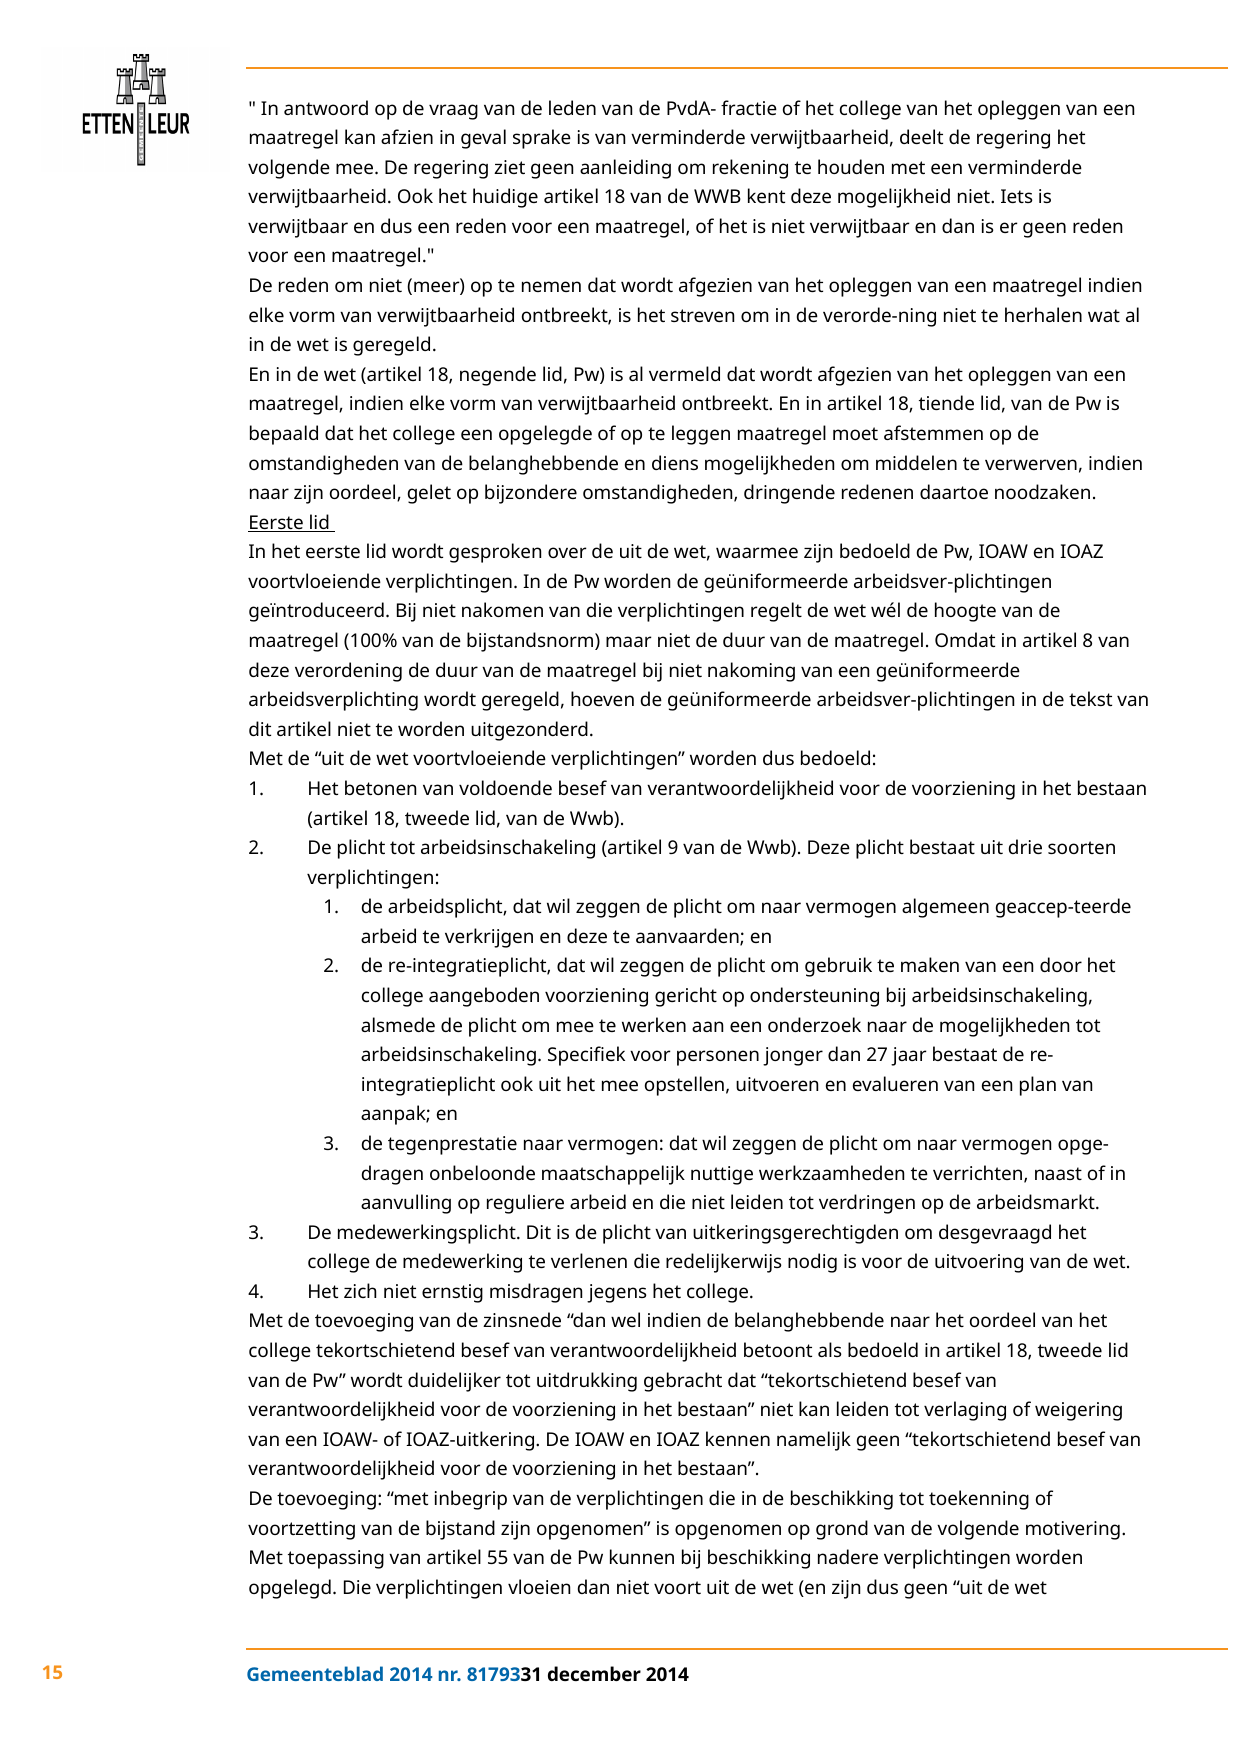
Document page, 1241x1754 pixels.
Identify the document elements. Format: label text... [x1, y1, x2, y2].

text Met de toevoeging van de zinsnede “dan wel indien de belanghebbende naar het oordeel van het college tekortschietend besef van verantwoordelijkheid betoont als bedoeld in artikel 18, tweede lid van de Pw” wordt duidelijker tot uitdrukking gebracht dat “tekortschietend besef van verantwoordelijkheid voor de voorziening in het bestaan” niet kan leiden tot verlaging of weigering van een IOAW- of IOAZ-uitkering. De IOAW en IOAZ kennen namelijk geen “tekortschietend besef van verantwoordelijkheid voor de voorziening in het bestaan”. [248, 1308, 1152, 1481]
text Eerste lid [248, 509, 1152, 535]
list Het betonen van voldoende besef van verantwoordelijkheid voor de voorziening in het bestaan (artikel 18, tweede lid, van de Wwb). [248, 775, 1152, 831]
text De toevoeging: “met inbegrip van de verplichtingen die in de beschikking tot toekenning of voortzetting van de bijstand zijn opgenomen” is opgenomen op grond van de volgende motivering. Met toepassing van artikel 55 van de Pw kunnen bij beschikking nadere verplichtingen worden opgelegd. Die verplichtingen vloeien dan niet voort uit de wet (en zijn dus geen “uit de wet [248, 1485, 1152, 1600]
list de tegenprestatie naar vermogen: dat wil zeggen de plicht om naar vermogen opge-dragen onbeloonde maatschappelijk nuttige werkzaamheden te verrichten, naast of in aanvulling op reguliere arbeid en die niet leiden tot verdringen op de arbeidsmarkt. [323, 1130, 1152, 1215]
text In het eerste lid wordt gesproken over de uit de wet, waarmee zijn bedoeld de Pw, IOAW en IOAZ voortvloeiende verplichtingen. In de Pw worden de geüniformeerde arbeidsver-plichtingen geïntroduceerd. Bij niet nakomen van die verplichtingen regelt de wet wél de hoogte van de maatregel (100% van de bijstandsnorm) maar niet de duur van de maatregel. Omdat in artikel 8 van deze verordening de duur van de maatregel bij niet nakoming van een geüniformeerde arbeidsverplichting wordt geregeld, hoeven de geüniformeerde arbeidsver-plichtingen in de tekst van dit artikel niet te worden uitgezonderd. [248, 538, 1152, 742]
list de arbeidsplicht, dat wil zeggen de plicht om naar vermogen algemeen geaccep-teerde arbeid te verkrijgen en deze te aanvaarden; en [323, 893, 1152, 949]
text " In antwoord op de vraag van de leden van de PvdA- fractie of het college van het opleggen van een maatregel kan afzien in geval sprake is van verminderde verwijtbaarheid, deelt de regering het volgende mee. De regering ziet geen aanleiding om rekening te houden met een verminderde verwijtbaarheid. Ook het huidige artikel 18 van de WWB kent deze mogelijkheid niet. Iets is verwijtbaar en dus een reden voor een maatregel, of het is niet verwijtbaar en dan is er geen reden voor een maatregel." [248, 95, 1152, 268]
text Met de “uit de wet voortvloeiende verplichtingen” worden dus bedoeld: [248, 746, 1152, 771]
list de re-integratieplicht, dat wil zeggen de plicht om gebruik te maken van een door het college aangeboden voorziening gericht op ondersteuning bij arbeidsinschakeling, alsmede de plicht om mee te werken aan een onderzoek naar de mogelijkheden tot arbeidsinschakeling. Specifiek voor personen jonger dan 27 jaar bestaat de re-integratieplicht ook uit het mee opstellen, uitvoeren en evalueren van een plan van aanpak; en [323, 953, 1152, 1126]
list De medewerkingsplicht. Dit is de plicht van uitkeringsgerechtigden om desgevraagd het college de medewerking te verlenen die redelijkerwijs nodig is voor de uitvoering van de wet. [248, 1219, 1152, 1274]
picture [41, 47, 231, 172]
text En in de wet (artikel 18, negende lid, Pw) is al vermeld dat wordt afgezien van het opleggen van een maatregel, indien elke vorm van verwijtbaarheid ontbreekt. En in artikel 18, tiende lid, van de Pw is bepaald dat het college een opgelegde of op te leggen maatregel moet afstemmen op de omstandigheden van de belanghebbende en diens mogelijkheden om middelen te verwerven, indien naar zijn oordeel, gelet op bijzondere omstandigheden, dringende redenen daartoe noodzaken. [248, 361, 1152, 505]
list Het zich niet ernstig misdragen jegens het college. [248, 1278, 1152, 1304]
text De reden om niet (meer) op te nemen dat wordt afgezien van het opleggen van een maatregel indien elke vorm van verwijtbaarheid ontbreekt, is het streven om in de verorde-ning niet te herhalen wat al in de wet is geregeld. [248, 272, 1152, 357]
list De plicht tot arbeidsinschakeling (artikel 9 van de Wwb). Deze plicht bestaat uit drie soorten verplichtingen: [248, 834, 1152, 890]
